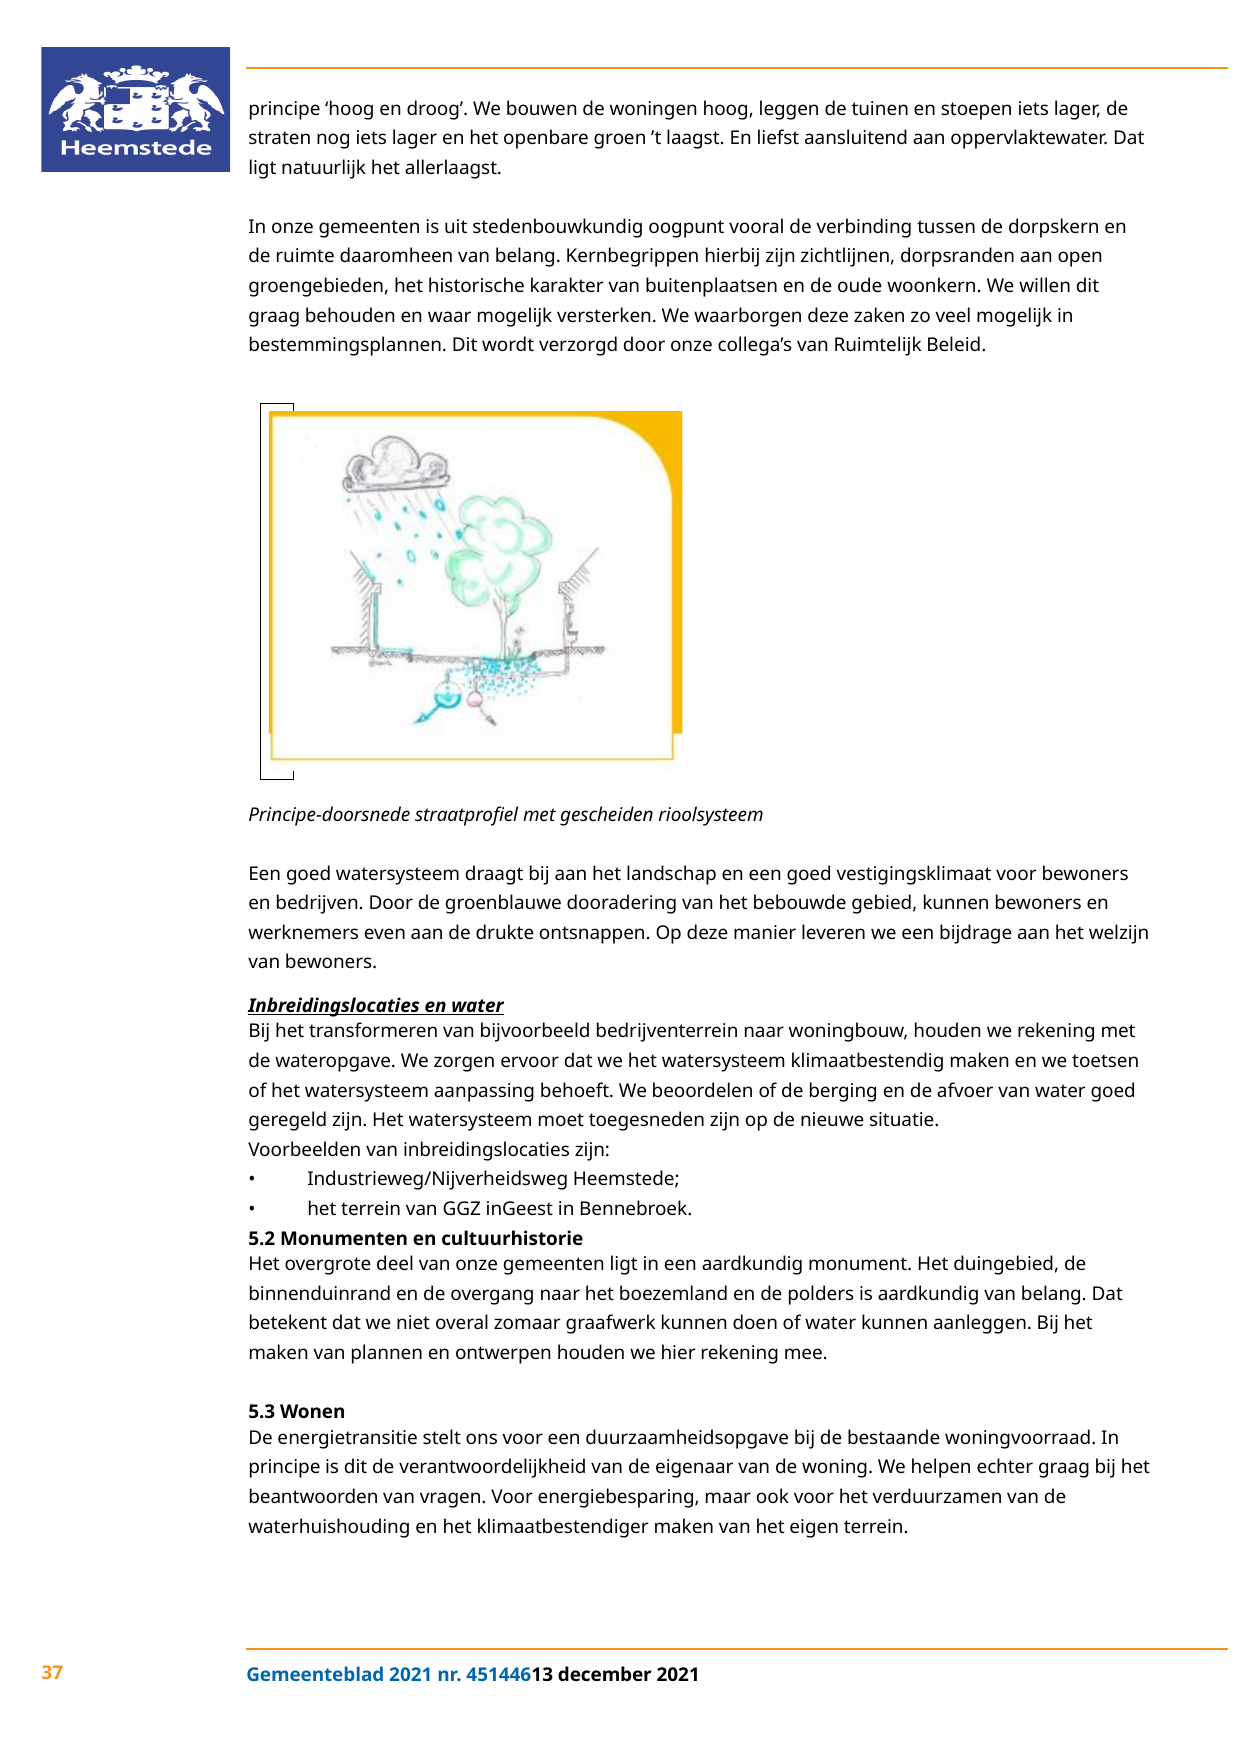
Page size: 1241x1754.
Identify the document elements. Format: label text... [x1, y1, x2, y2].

list Industrieweg/Nijverheidsweg Heemstede; [248, 1166, 1152, 1191]
text 5.2 Monumenten en cultuurhistorie [248, 1225, 1152, 1250]
text Principe-doorsnede straatprofiel met gescheiden rioolsysteem [248, 801, 1152, 827]
text Bij het transformeren van bijvoorbeeld bedrijventerrein naar woningbouw, houden we rekening met de wateropgave. We zorgen ervoor dat we het watersysteem klimaatbestendig maken en we toetsen of het watersysteem aanpassing behoeft. We beoordelen of de berging en de afvoer van water goed geregeld zijn. Het watersysteem moet toegesneden zijn op de nieuwe situatie. [248, 1018, 1152, 1132]
list het terrein van GGZ inGeest in Bennebroek. [248, 1195, 1152, 1221]
text In onze gemeenten is uit stedenbouwkundig oogpunt vooral de verbinding tussen de dorpskern en de ruimte daaromheen van belang. Kernbegrippen hierbij zijn zichtlijnen, dorpsranden aan open groengebieden, het historische karakter van buitenplaatsen en de oude woonkern. We willen dit graag behouden en waar mogelijk versterken. We waarborgen deze zaken zo veel mogelijk in bestemmingsplannen. Dit wordt verzorgd door onze collega’s van Ruimtelijk Beleid. [248, 213, 1152, 357]
text Een goed watersysteem draagt bij aan het landschap en een goed vestigingsklimaat voor bewoners en bedrijven. Door de groenblauwe dooradering van het bebouwde gebied, kunnen bewoners en werknemers even aan de drukte ontsnappen. Op deze manier leveren we een bijdrage aan het welzijn van bewoners. [248, 860, 1152, 974]
text De energietransitie stelt ons voor een duurzaamheidsopgave bij de bestaande woningvoorraad. In principe is dit de verantwoordelijkheid van de eigenaar van de woning. We helpen echter graag bij het beantwoorden van vragen. Voor energiebesparing, maar ook voor het verduurzamen van de waterhuishouding en het klimaatbestendiger maken van het eigen terrein. [248, 1424, 1152, 1538]
text principe ‘hoog en droog’. We bouwen de woningen hoog, leggen de tuinen en stoepen iets lager, de straten nog iets lager en het openbare groen ’t laagst. En liefst aansluitend aan oppervlaktewater. Dat ligt natuurlijk het allerlaagst. [248, 95, 1152, 180]
text Het overgrote deel van onze gemeenten ligt in een aardkundig monument. Het duingebied, de binnenduinrand en de overgang naar het boezemland en de polders is aardkundig van belang. Dat betekent dat we niet overal zomaar graafwerk kunnen doen of water kunnen aanleggen. Bij het maken van plannen en ontwerpen houden we hier rekening mee. [248, 1250, 1152, 1365]
text Voorbeelden van inbreidingslocaties zijn: [248, 1136, 1152, 1162]
text Inbreidingslocaties en water [248, 992, 1152, 1018]
picture [268, 411, 683, 771]
picture [41, 47, 231, 172]
text 5.3 Wonen [248, 1398, 1152, 1424]
